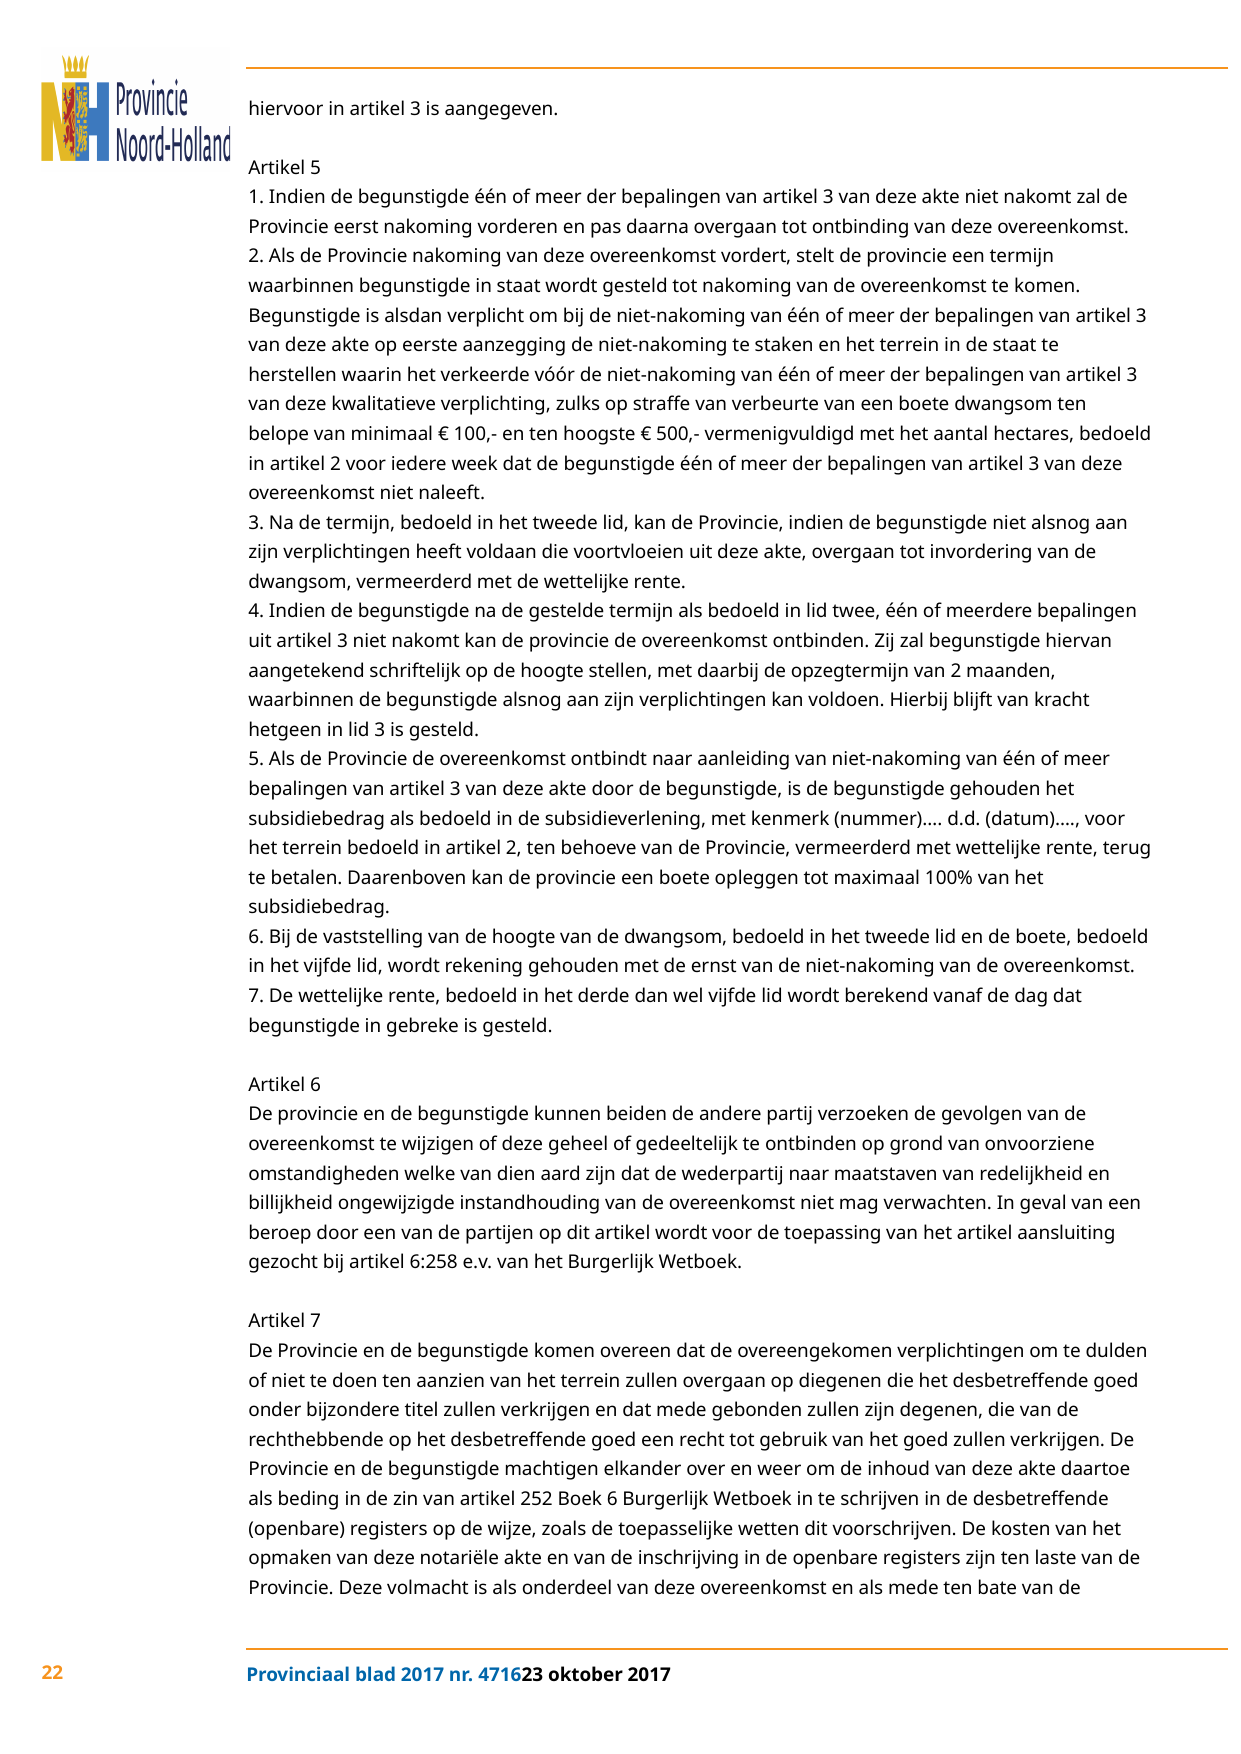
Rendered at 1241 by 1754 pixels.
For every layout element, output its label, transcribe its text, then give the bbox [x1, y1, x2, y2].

text Artikel 7 [248, 1308, 1152, 1333]
picture [41, 47, 231, 172]
text 1. Indien de begunstigde één of meer der bepalingen van artikel 3 van deze akte niet nakomt zal de Provincie eerst nakoming vorderen en pas daarna overgaan tot ontbinding van deze overeenkomst. [248, 183, 1152, 239]
text De provincie en de begunstigde kunnen beiden de andere partij verzoeken de gevolgen van de overeenkomst te wijzigen of deze geheel of gedeeltelijk te ontbinden op grond van onvoorziene omstandigheden welke van dien aard zijn dat de wederpartij naar maatstaven van redelijkheid en billijkheid ongewijzigde instandhouding van de overeenkomst niet mag verwachten. In geval van een beroep door een van de partijen op dit artikel wordt voor de toepassing van het artikel aansluiting gezocht bij artikel 6:258 e.v. van het Burgerlijk Wetboek. [248, 1101, 1152, 1274]
text 3. Na de termijn, bedoeld in het tweede lid, kan de Provincie, indien de begunstigde niet alsnog aan zijn verplichtingen heeft voldaan die voortvloeien uit deze akte, overgaan tot invordering van de dwangsom, vermeerderd met de wettelijke rente. [248, 509, 1152, 594]
text 5. Als de Provincie de overeenkomst ontbindt naar aanleiding van niet-nakoming van één of meer bepalingen van artikel 3 van deze akte door de begunstigde, is de begunstigde gehouden het subsidiebedrag als bedoeld in de subsidieverlening, met kenmerk (nummer)…. d.d. (datum)…., voor het terrein bedoeld in artikel 2, ten behoeve van de Provincie, vermeerderd met wettelijke rente, terug te betalen. Daarenboven kan de provincie een boete opleggen tot maximaal 100% van het subsidiebedrag. [248, 746, 1152, 919]
text hiervoor in artikel 3 is aangegeven. [248, 95, 1152, 121]
text De Provincie en de begunstigde komen overeen dat de overeengekomen verplichtingen om te dulden of niet te doen ten aanzien van het terrein zullen overgaan op diegenen die het desbetreffende goed onder bijzondere titel zullen verkrijgen en dat mede gebonden zullen zijn degenen, die van de rechthebbende op het desbetreffende goed een recht tot gebruik van het goed zullen verkrijgen. De Provincie en de begunstigde machtigen elkander over en weer om de inhoud van deze akte daartoe als beding in de zin van artikel 252 Boek 6 Burgerlijk Wetboek in te schrijven in de desbetreffende (openbare) registers op de wijze, zoals de toepasselijke wetten dit voorschrijven. De kosten van het opmaken van deze notariële akte en van de inschrijving in de openbare registers zijn ten laste van de Provincie. Deze volmacht is als onderdeel van deze overeenkomst en als mede ten bate van de [248, 1337, 1152, 1600]
text Begunstigde is alsdan verplicht om bij de niet-nakoming van één of meer der bepalingen van artikel 3 van deze akte op eerste aanzegging de niet-nakoming te staken en het terrein in de staat te herstellen waarin het verkeerde vóór de niet-nakoming van één of meer der bepalingen van artikel 3 van deze kwalitatieve verplichting, zulks op straffe van verbeurte van een boete dwangsom ten belope van minimaal € 100,- en ten hoogste € 500,- vermenigvuldigd met het aantal hectares, bedoeld in artikel 2 voor iedere week dat de begunstigde één of meer der bepalingen van artikel 3 van deze overeenkomst niet naleeft. [248, 302, 1152, 505]
text 6. Bij de vaststelling van de hoogte van de dwangsom, bedoeld in het tweede lid en de boete, bedoeld in het vijfde lid, wordt rekening gehouden met de ernst van de niet-nakoming van de overeenkomst. [248, 923, 1152, 978]
text 4. Indien de begunstigde na de gestelde termijn als bedoeld in lid twee, één of meerdere bepalingen uit artikel 3 niet nakomt kan de provincie de overeenkomst ontbinden. Zij zal begunstigde hiervan aangetekend schriftelijk op de hoogte stellen, met daarbij de opzegtermijn van 2 maanden, waarbinnen de begunstigde alsnog aan zijn verplichtingen kan voldoen. Hierbij blijft van kracht hetgeen in lid 3 is gesteld. [248, 598, 1152, 742]
text Artikel 6 [248, 1071, 1152, 1097]
text 7. De wettelijke rente, bedoeld in het derde dan wel vijfde lid wordt berekend vanaf de dag dat begunstigde in gebreke is gesteld. [248, 982, 1152, 1038]
text 2. Als de Provincie nakoming van deze overeenkomst vordert, stelt de provincie een termijn waarbinnen begunstigde in staat wordt gesteld tot nakoming van de overeenkomst te komen. [248, 243, 1152, 298]
text Artikel 5 [248, 154, 1152, 180]
